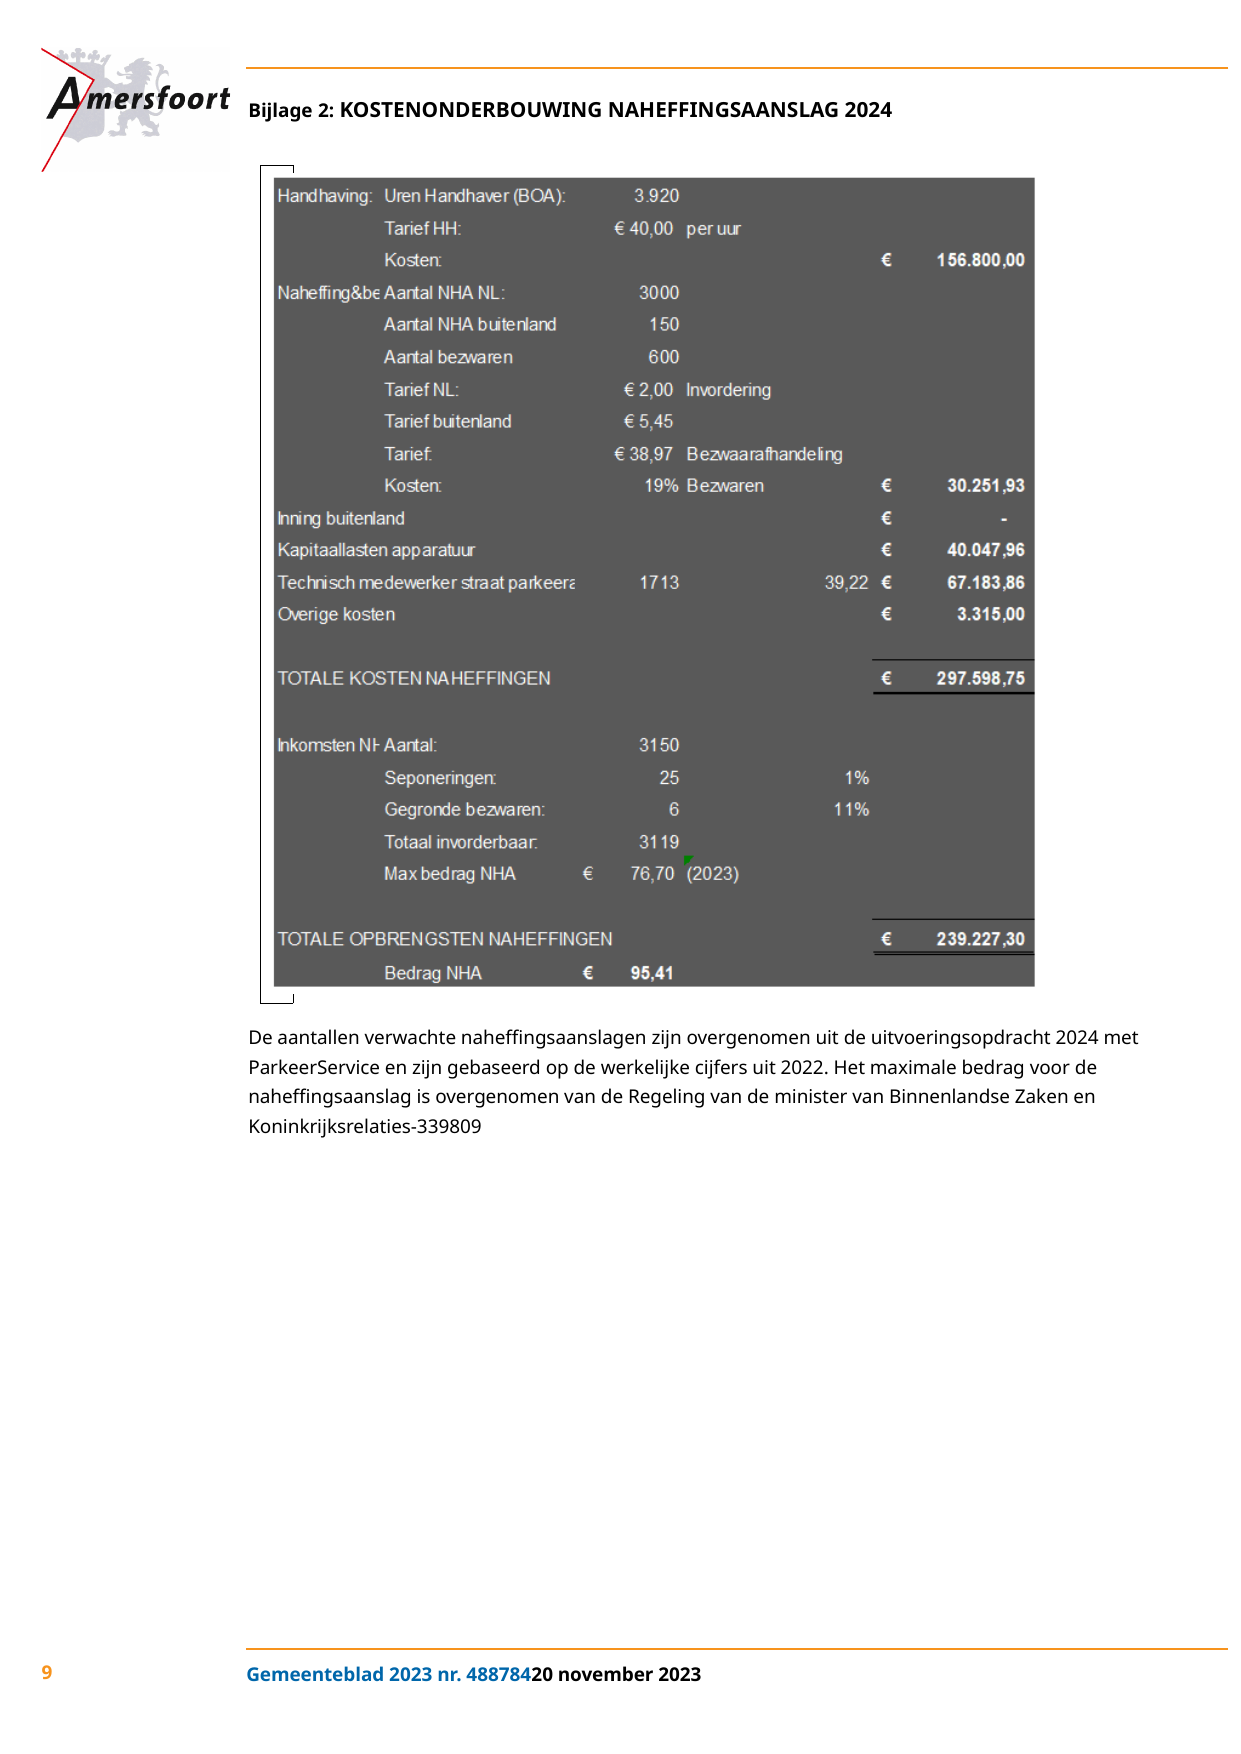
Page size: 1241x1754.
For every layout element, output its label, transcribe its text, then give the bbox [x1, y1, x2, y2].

text Bijlage 2: KOSTENONDERBOUWING NAHEFFINGSAANSLAG 2024 [248, 95, 1152, 123]
picture [41, 47, 231, 172]
text De aantallen verwachte naheffingsaanslagen zijn overgenomen uit de uitvoeringsopdracht 2024 met ParkeerService en zijn gebaseerd op de werkelijke cijfers uit 2022. Het maximale bedrag voor de naheffingsaanslag is overgenomen van de Regeling van de minister van Binnenlandse Zaken en Koninkrijksrelaties-339809 [248, 1024, 1152, 1139]
picture [268, 173, 1036, 994]
